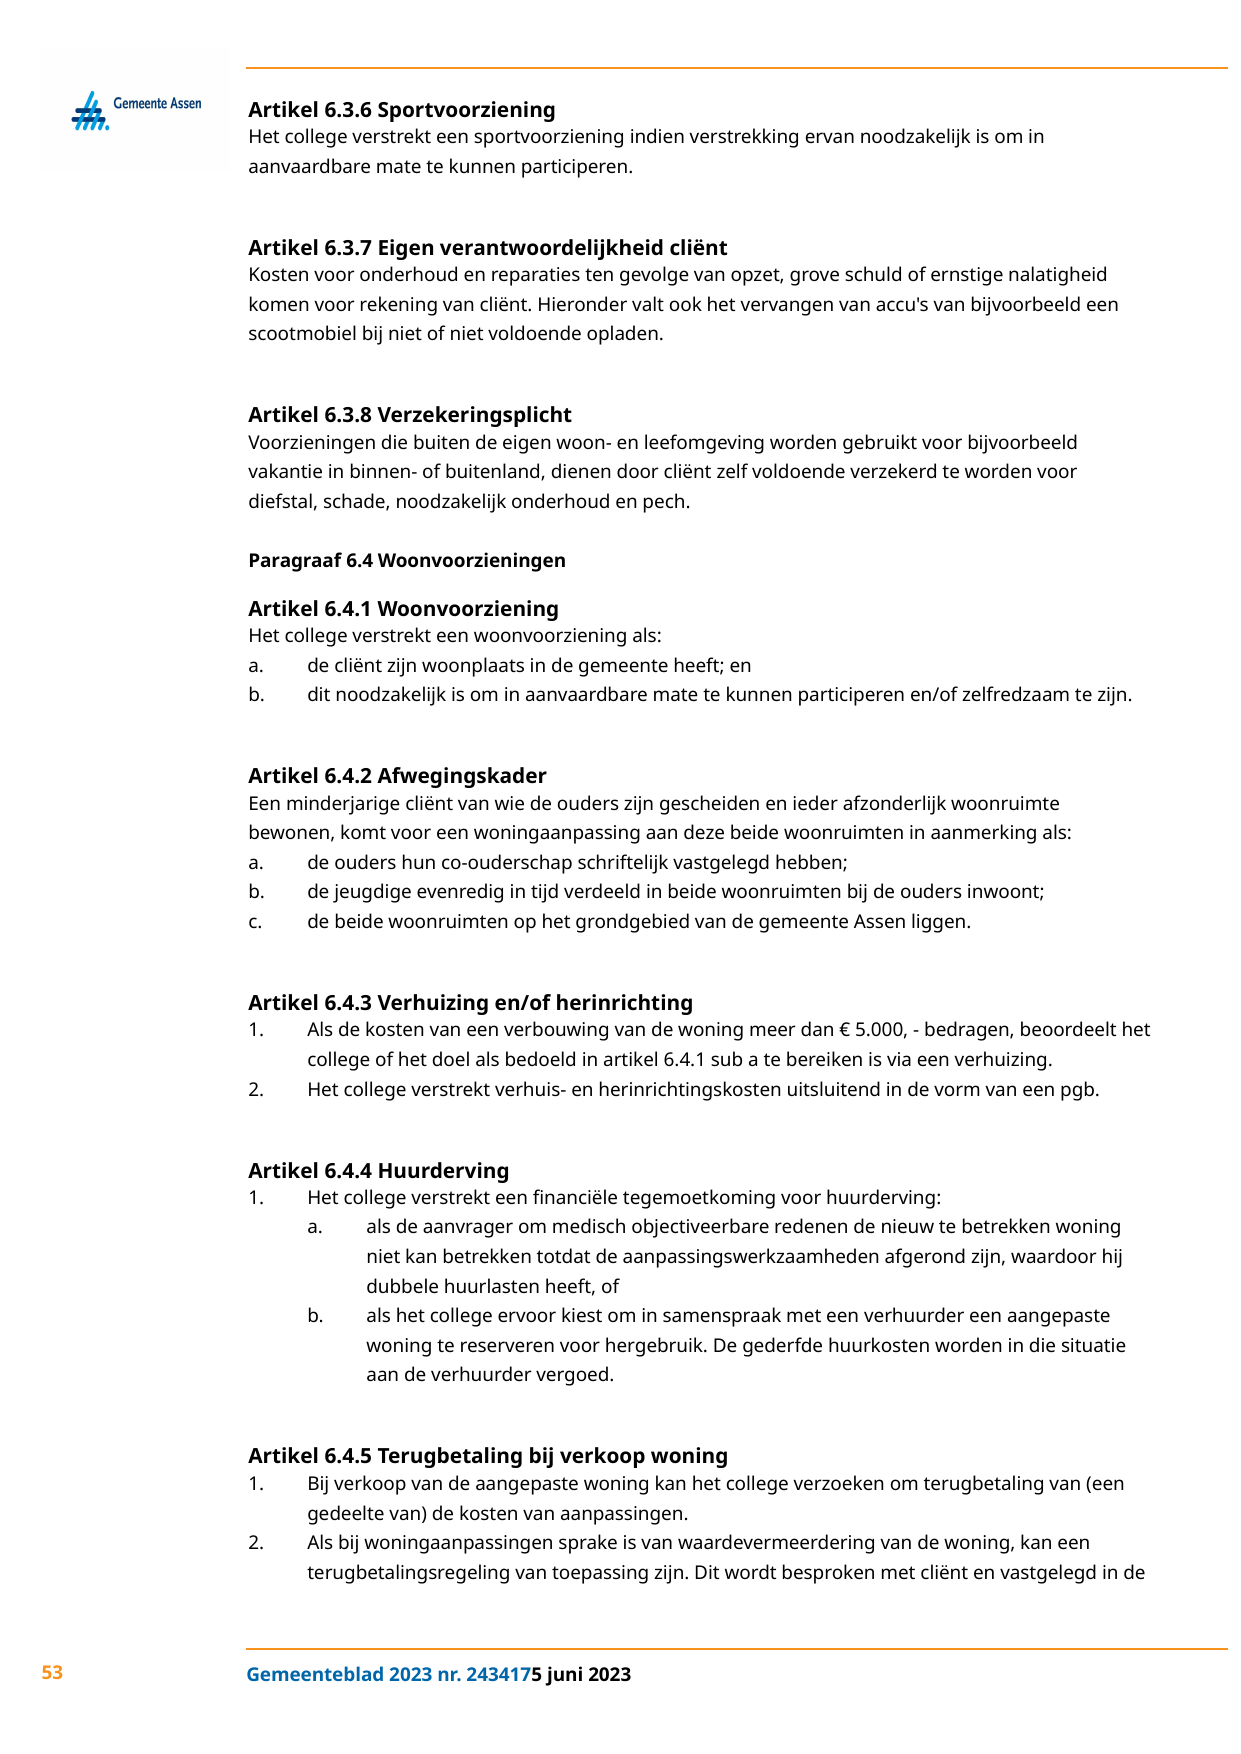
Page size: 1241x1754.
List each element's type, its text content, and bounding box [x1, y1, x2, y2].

text Paragraaf 6.4 Woonvoorzieningen [248, 547, 1152, 573]
list Het college verstrekt een financiële tegemoetkoming voor huurderving: [248, 1184, 1152, 1210]
list de ouders hun co-ouderschap schriftelijk vastgelegd hebben; [248, 849, 1152, 875]
text Artikel 6.4.4 Huurderving [248, 1156, 1152, 1184]
list Het college verstrekt verhuis- en herinrichtingskosten uitsluitend in de vorm van een pgb. [248, 1076, 1152, 1101]
text Het college verstrekt een sportvoorziening indien verstrekking ervan noodzakelijk is om in aanvaardbare mate te kunnen participeren. [248, 123, 1152, 178]
list Bij verkoop van de aangepaste woning kan het college verzoeken om terugbetaling van (een gedeelte van) de kosten van aanpassingen. [248, 1470, 1152, 1525]
text Kosten voor onderhoud en reparaties ten gevolge van opzet, grove schuld of ernstige nalatigheid komen voor rekening van cliënt. Hieronder valt ook het vervangen van accu's van bijvoorbeeld een scootmobiel bij niet of niet voldoende opladen. [248, 261, 1152, 346]
list de cliënt zijn woonplaats in de gemeente heeft; en [248, 652, 1152, 677]
list Als bij woningaanpassingen sprake is van waardevermeerdering van de woning, kan een terugbetalingsregeling van toepassing zijn. Dit wordt besproken met cliënt en vastgelegd in de [248, 1529, 1152, 1584]
text Artikel 6.4.3 Verhuizing en/of herinrichting [248, 988, 1152, 1017]
text Artikel 6.3.8 Verzekeringsplicht [248, 400, 1152, 429]
text Artikel 6.4.5 Terugbetaling bij verkoop woning [248, 1442, 1152, 1470]
text Artikel 6.4.2 Afwegingskader [248, 761, 1152, 790]
text Artikel 6.4.1 Woonvoorziening [248, 594, 1152, 622]
text Voorzieningen die buiten de eigen woon- en leefomgeving worden gebruikt voor bijvoorbeeld vakantie in binnen- of buitenland, dienen door cliënt zelf voldoende verzekerd te worden voor diefstal, schade, noodzakelijk onderhoud en pech. [248, 429, 1152, 514]
text Artikel 6.3.7 Eigen verantwoordelijkheid cliënt [248, 233, 1152, 261]
list Als de kosten van een verbouwing van de woning meer dan € 5.000, - bedragen, beoordeelt het college of het doel als bedoeld in artikel 6.4.1 sub a te bereiken is via een verhuizing. [248, 1017, 1152, 1072]
list de jeugdige evenredig in tijd verdeeld in beide woonruimten bij de ouders inwoont; [248, 878, 1152, 904]
list de beide woonruimten op het grondgebied van de gemeente Assen liggen. [248, 908, 1152, 934]
picture [41, 47, 231, 172]
list als de aanvrager om medisch objectiveerbare redenen de nieuw te betrekken woning niet kan betrekken totdat de aanpassingswerkzaamheden afgerond zijn, waardoor hij dubbele huurlasten heeft, of [307, 1214, 1152, 1299]
text Een minderjarige cliënt van wie de ouders zijn gescheiden en ieder afzonderlijk woonruimte bewonen, komt voor een woningaanpassing aan deze beide woonruimten in aanmerking als: [248, 790, 1152, 845]
text Het college verstrekt een woonvoorziening als: [248, 622, 1152, 648]
text Artikel 6.3.6 Sportvoorziening [248, 95, 1152, 123]
list als het college ervoor kiest om in samenspraak met een verhuurder een aangepaste woning te reserveren voor hergebruik. De gederfde huurkosten worden in die situatie aan de verhuurder vergoed. [307, 1302, 1152, 1387]
list dit noodzakelijk is om in aanvaardbare mate te kunnen participeren en/of zelfredzaam te zijn. [248, 681, 1152, 707]
